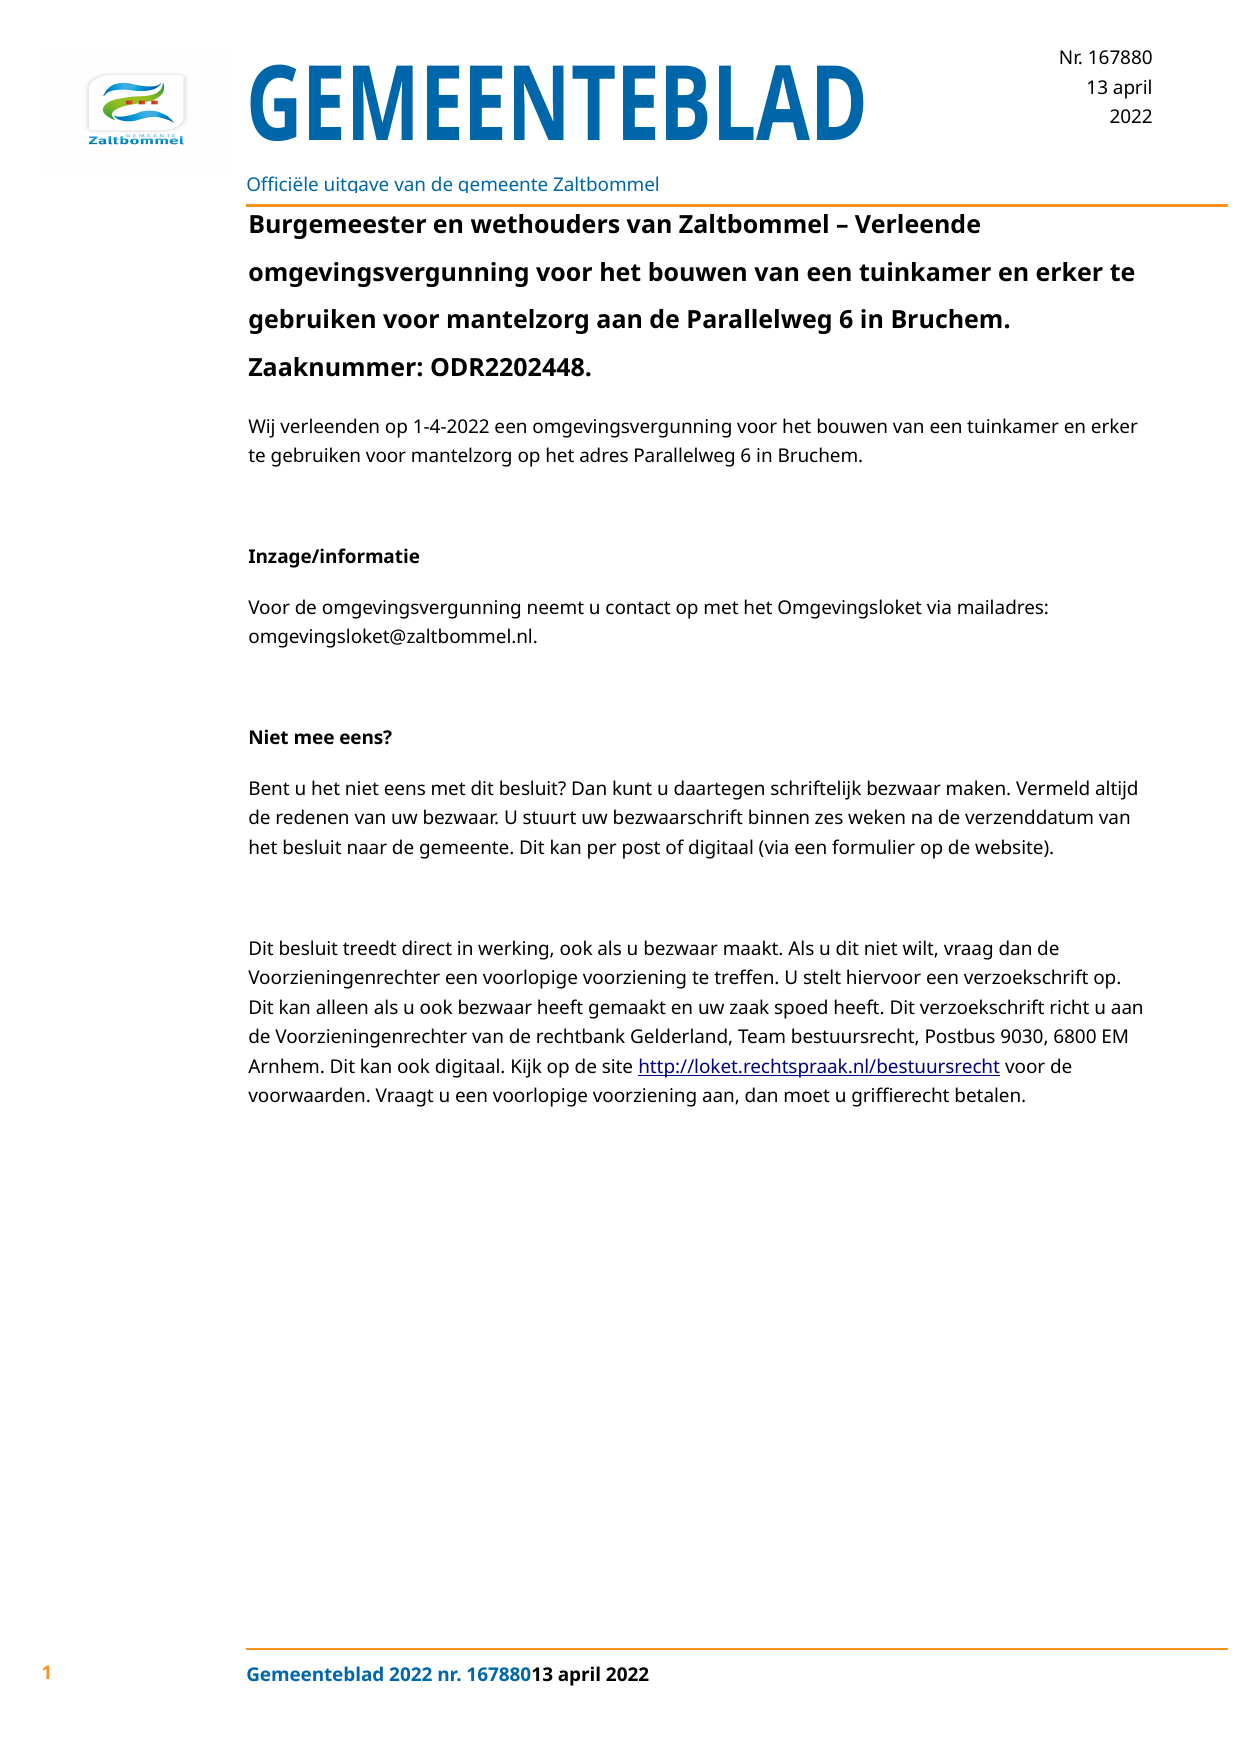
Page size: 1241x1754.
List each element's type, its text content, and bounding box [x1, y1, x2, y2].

text Burgemeester en wethouders van Zaltbommel – Verleende omgevingsvergunning voor het bouwen van een tuinkamer en erker te gebruiken voor mantelzorg aan de Parallelweg 6 in Bruchem. Zaaknummer: ODR2202448. [248, 207, 1152, 384]
text Niet mee eens? [248, 724, 1152, 750]
text Bent u het niet eens met dit besluit? Dan kunt u daartegen schriftelijk bezwaar maken. Vermeld altijd de redenen van uw bezwaar. U stuurt uw bezwaarschrift binnen zes weken na de verzenddatum van het besluit naar de gemeente. Dit kan per post of digitaal (via een formulier op de website). [248, 775, 1152, 860]
text Dit besluit treedt direct in werking, ook als u bezwaar maakt. Als u dit niet wilt, vraag dan de Voorzieningenrechter een voorlopige voorziening te treffen. U stelt hiervoor een verzoekschrift op. Dit kan alleen als u ook bezwaar heeft gemaakt en uw zaak spoed heeft. Dit verzoekschrift richt u aan de Voorzieningenrechter van de rechtbank Gelderland, Team bestuursrecht, Postbus 9030, 6800 EM Arnhem. Dit kan ook digitaal. Kijk op de site http://loket.rechtspraak.nl/bestuursrecht voor de voorwaarden. Vraagt u een voorlopige voorziening aan, dan moet u griffierecht betalen. [248, 935, 1152, 1108]
text Voor de omgevingsvergunning neemt u contact op met het Omgevingsloket via mailadres: omgevingsloket@zaltbommel.nl. [248, 594, 1152, 649]
picture [41, 47, 231, 172]
text Inzage/informatie [248, 543, 1152, 569]
text Wij verleenden op 1-4-2022 een omgevingsvergunning voor het bouwen van een tuinkamer en erker te gebruiken voor mantelzorg op het adres Parallelweg 6 in Bruchem. [248, 413, 1152, 468]
